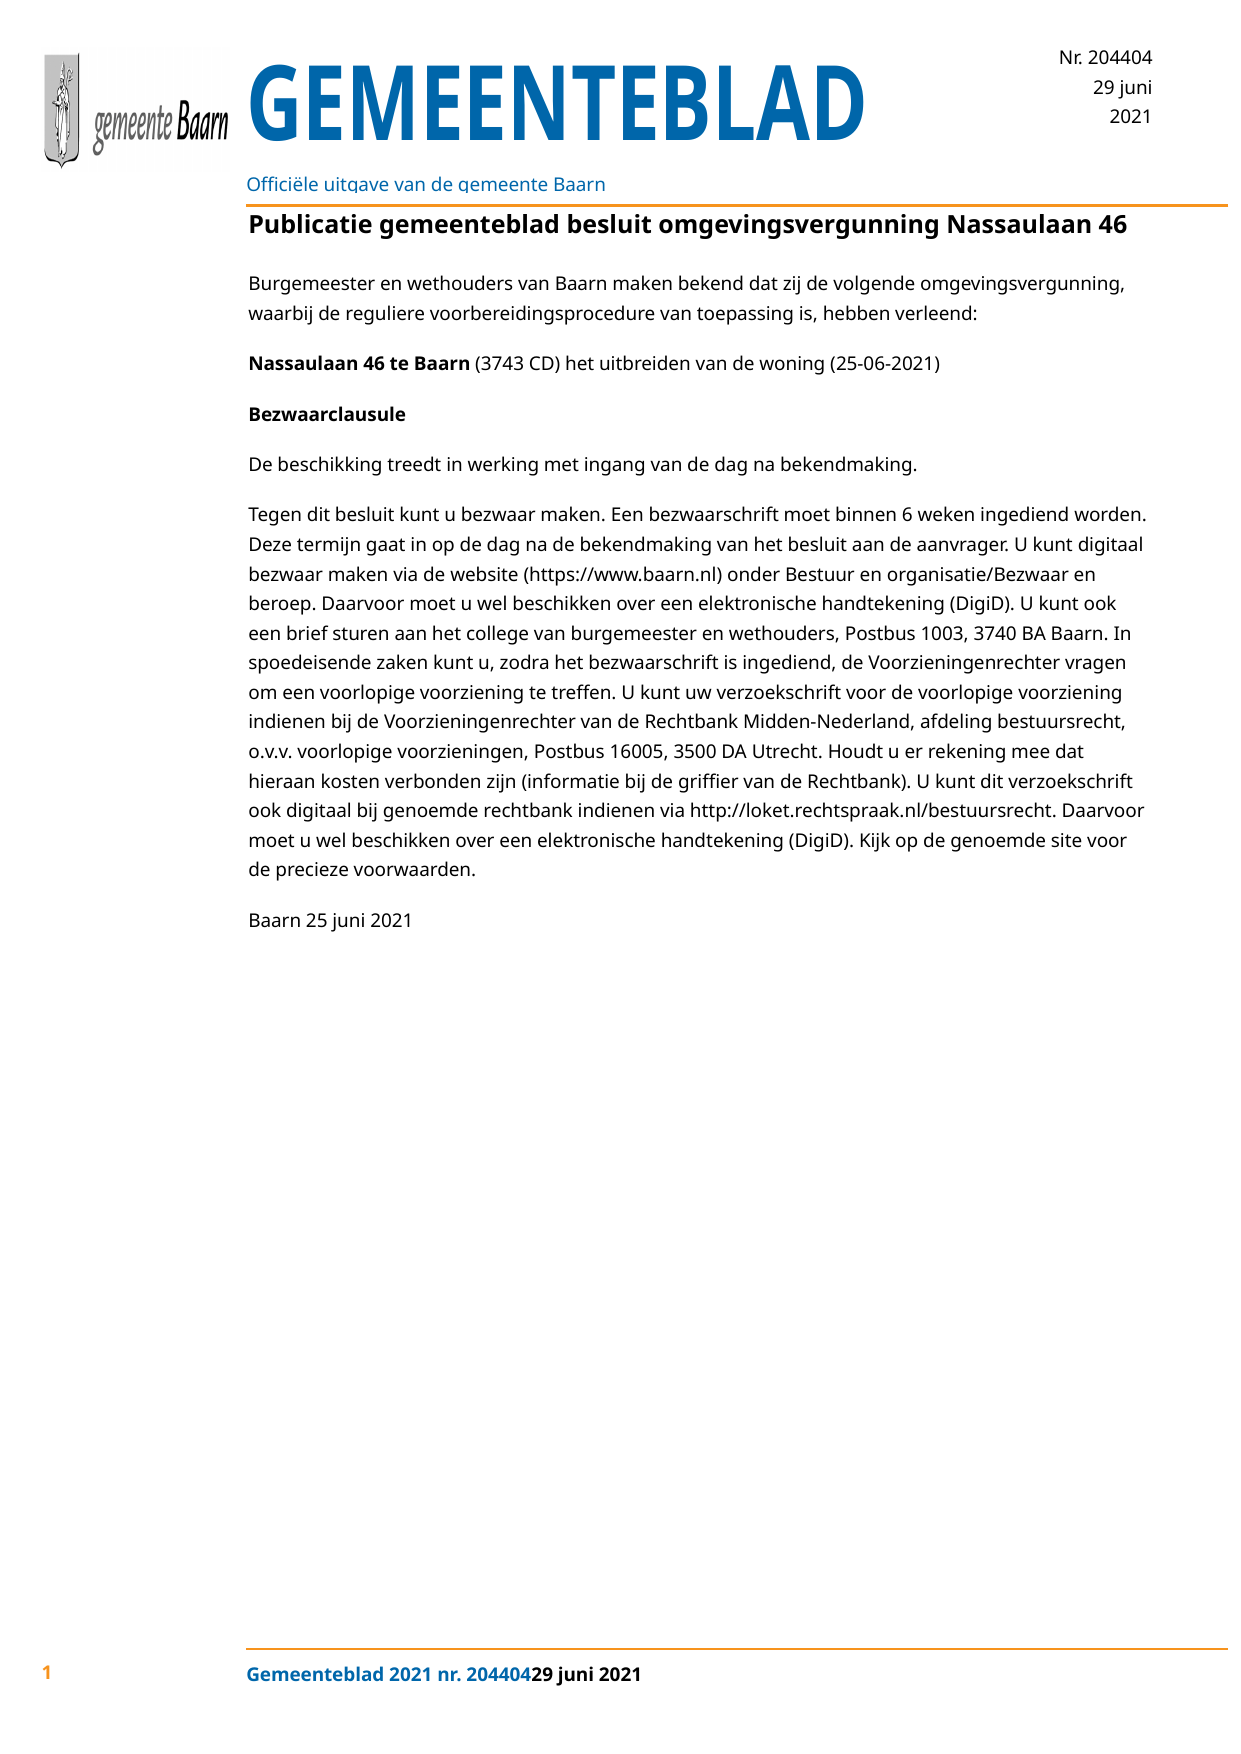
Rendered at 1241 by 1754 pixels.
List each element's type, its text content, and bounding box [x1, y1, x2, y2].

picture [41, 47, 231, 172]
text Nassaulaan 46 te Baarn (3743 CD) het uitbreiden van de woning (25-06-2021) [248, 350, 1152, 376]
text Publicatie gemeenteblad besluit omgevingsvergunning Nassaulaan 46 [248, 207, 1152, 241]
text Bezwaarclausule [248, 401, 1152, 426]
text De beschikking treedt in werking met ingang van de dag na bekendmaking. [248, 451, 1152, 477]
text Burgemeester en wethouders van Baarn maken bekend dat zij de volgende omgevingsvergunning, waarbij de reguliere voorbereidingsprocedure van toepassing is, hebben verleend: [248, 270, 1152, 326]
text Tegen dit besluit kunt u bezwaar maken. Een bezwaarschrift moet binnen 6 weken ingediend worden. Deze termijn gaat in op de dag na de bekendmaking van het besluit aan de aanvrager. U kunt digitaal bezwaar maken via de website (https://www.baarn.nl) onder Bestuur en organisatie/Bezwaar en beroep. Daarvoor moet u wel beschikken over een elektronische handtekening (DigiD). U kunt ook een brief sturen aan het college van burgemeester en wethouders, Postbus 1003, 3740 BA Baarn. In spoedeisende zaken kunt u, zodra het bezwaarschrift is ingediend, de Voorzieningenrechter vragen om een voorlopige voorziening te treffen. U kunt uw verzoekschrift voor de voorlopige voorziening indienen bij de Voorzieningenrechter van de Rechtbank Midden-Nederland, afdeling bestuursrecht, o.v.v. voorlopige voorzieningen, Postbus 16005, 3500 DA Utrecht. Houdt u er rekening mee dat hieraan kosten verbonden zijn (informatie bij de griffier van de Rechtbank). U kunt dit verzoekschrift ook digitaal bij genoemde rechtbank indienen via http://loket.rechtspraak.nl/bestuursrecht. Daarvoor moet u wel beschikken over een elektronische handtekening (DigiD). Kijk op de genoemde site voor de precieze voorwaarden. [248, 502, 1152, 882]
text Baarn 25 juni 2021 [248, 907, 1152, 933]
